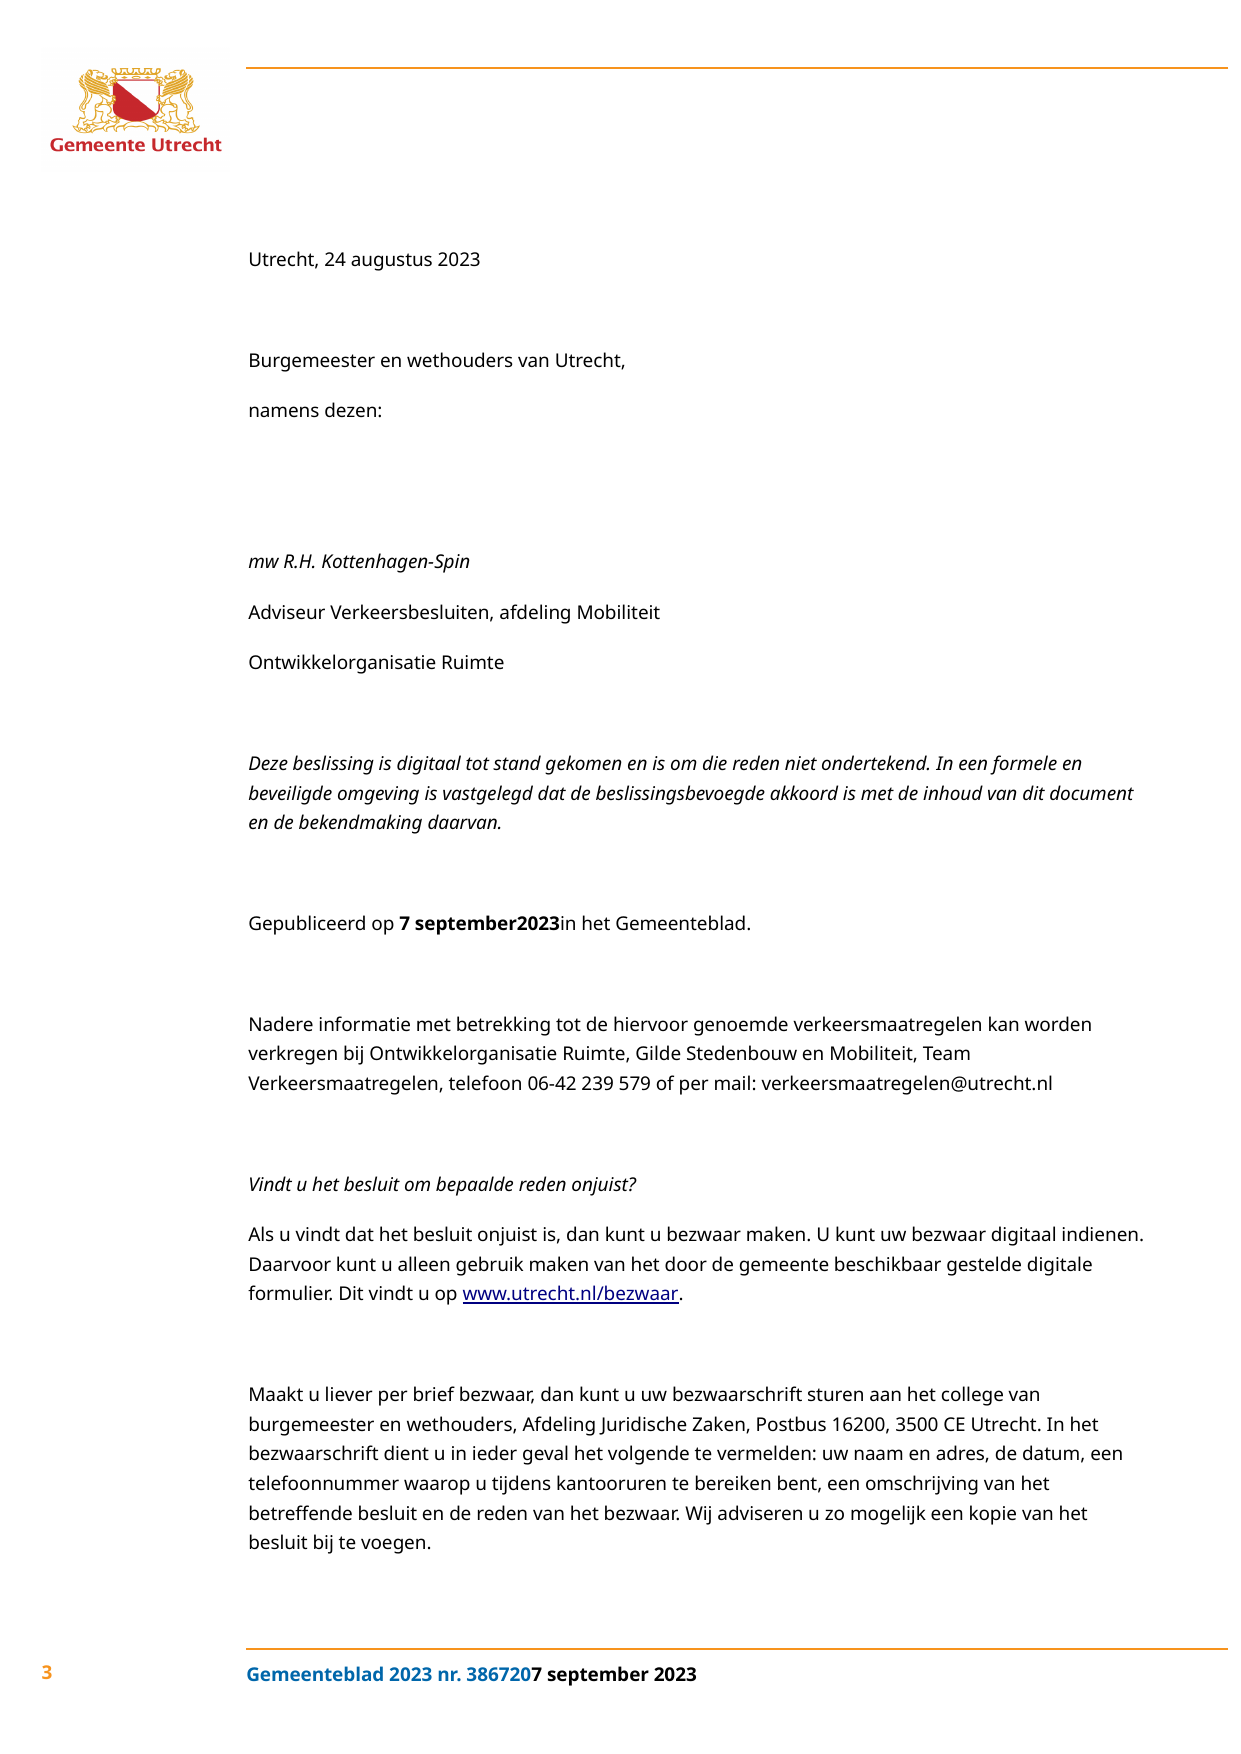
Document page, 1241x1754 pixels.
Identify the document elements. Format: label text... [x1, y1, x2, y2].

text Burgemeester en wethouders van Utrecht, [248, 347, 1152, 373]
text Nadere informatie met betrekking tot de hiervoor genoemde verkeersmaatregelen kan worden verkregen bij Ontwikkelorganisatie Ruimte, Gilde Stedenbouw en Mobiliteit, Team Verkeersmaatregelen, telefoon 06-42 239 579 of per mail: verkeersmaatregelen@utrecht.nl [248, 1011, 1152, 1096]
text Deze beslissing is digitaal tot stand gekomen en is om die reden niet ondertekend. In een formele en beveiligde omgeving is vastgelegd dat de beslissingsbevoegde akkoord is met de inhoud van dit document en de bekendmaking daarvan. [248, 750, 1152, 835]
text Utrecht, 24 augustus 2023 [248, 246, 1152, 272]
text Ontwikkelorganisatie Ruimte [248, 649, 1152, 675]
text Adviseur Verkeersbesluiten, afdeling Mobiliteit [248, 599, 1152, 625]
text namens dezen: [248, 397, 1152, 423]
text mw R.H. Kottenhagen-Spin [248, 548, 1152, 574]
text Als u vindt dat het besluit onjuist is, dan kunt u bezwaar maken. U kunt uw bezwaar digitaal indienen. Daarvoor kunt u alleen gebruik maken van het door de gemeente beschikbaar gestelde digitale formulier. Dit vindt u op www.utrecht.nl/bezwaar. [248, 1221, 1152, 1306]
text Vindt u het besluit om bepaalde reden onjuist? [248, 1171, 1152, 1197]
text Maakt u liever per brief bezwaar, dan kunt u uw bezwaarschrift sturen aan het college van burgemeester en wethouders, Afdeling Juridische Zaken, Postbus 16200, 3500 CE Utrecht. In het bezwaarschrift dient u in ieder geval het volgende te vermelden: uw naam en adres, de datum, een telefoonnummer waarop u tijdens kantooruren te bereiken bent, een omschrijving van het betreffende besluit en de reden van het bezwaar. Wij adviseren u zo mogelijk een kopie van het besluit bij te voegen. [248, 1381, 1152, 1555]
text Gepubliceerd op 7 september2023in het Gemeenteblad. [248, 910, 1152, 936]
picture [41, 47, 231, 172]
